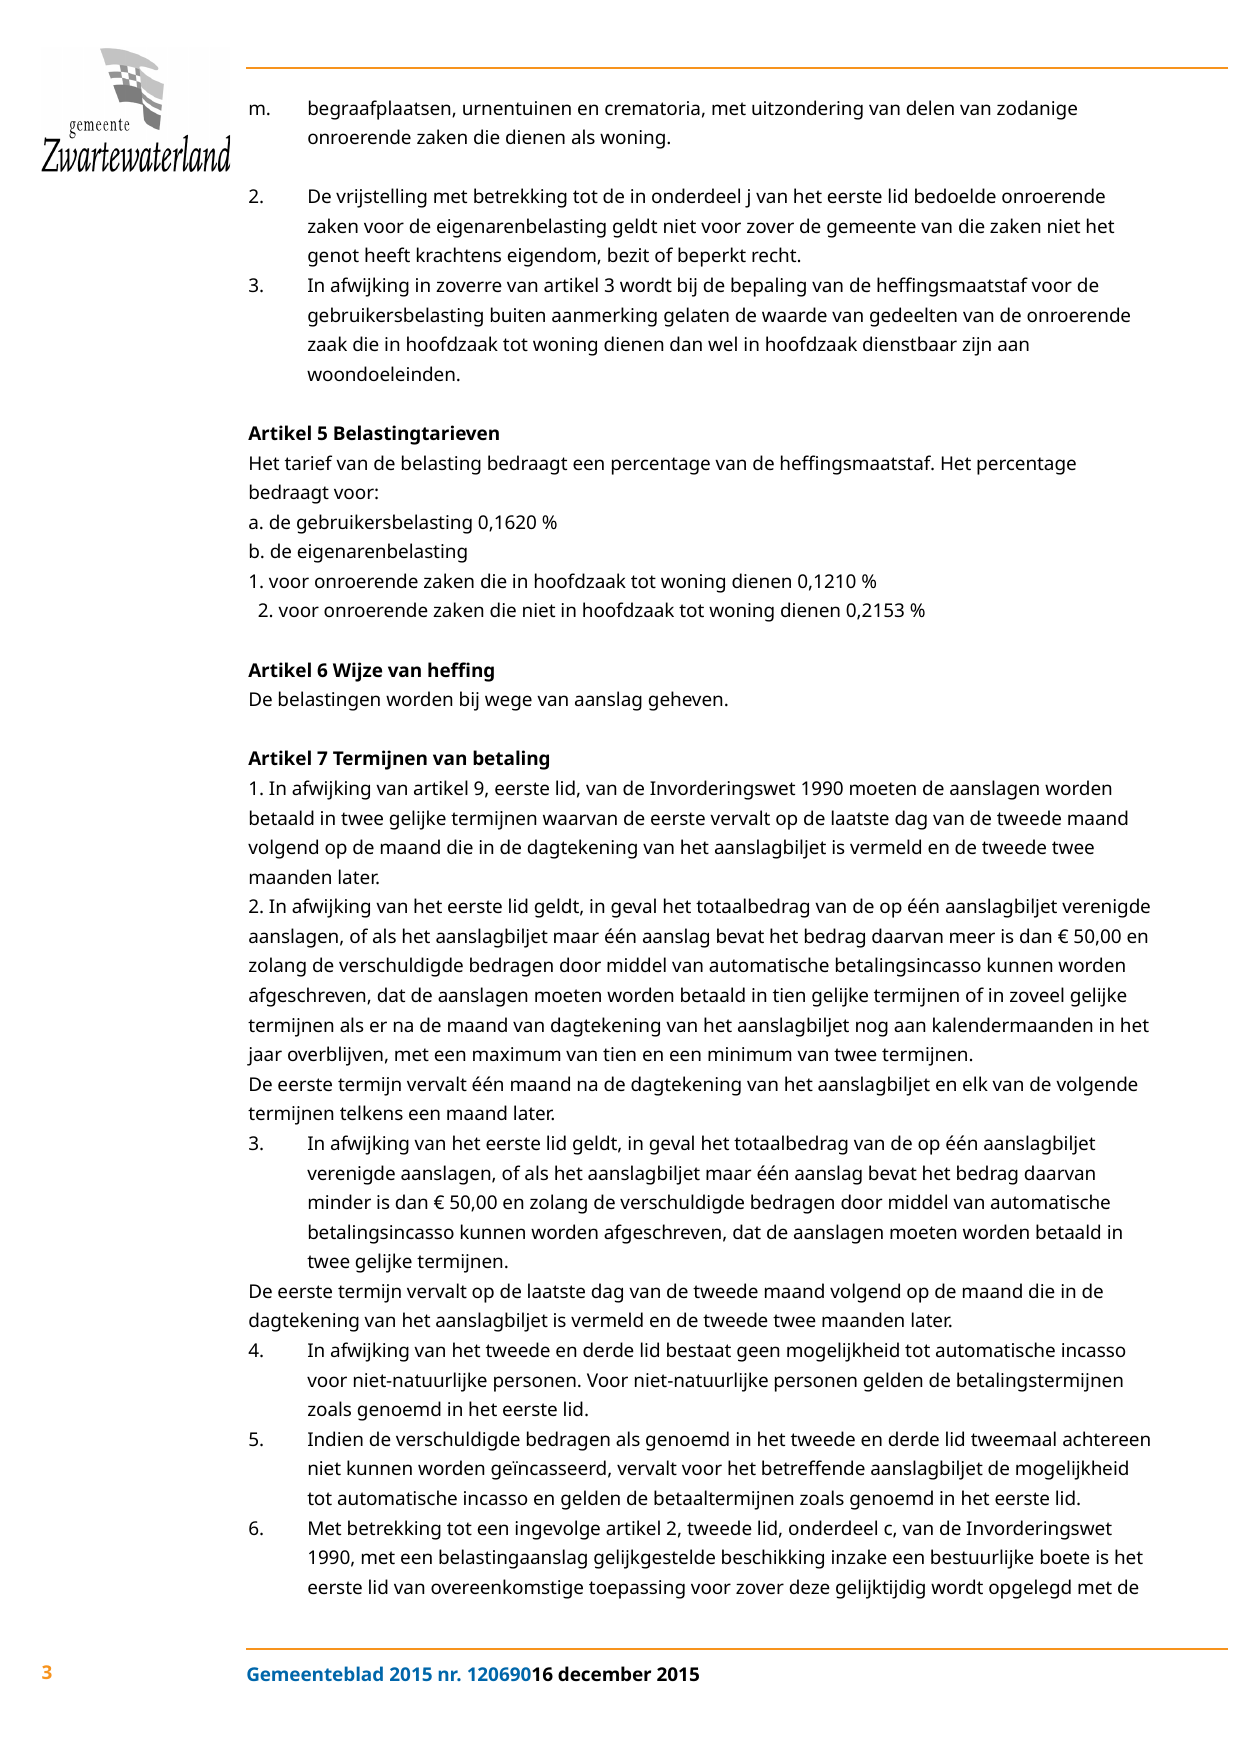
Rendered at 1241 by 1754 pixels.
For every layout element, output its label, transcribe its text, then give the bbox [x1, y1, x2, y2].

list Indien de verschuldigde bedragen als genoemd in het tweede en derde lid tweemaal achtereen niet kunnen worden geïncasseerd, vervalt voor het betreffende aanslagbiljet de mogelijkheid tot automatische incasso en gelden de betaaltermijnen zoals genoemd in het eerste lid. [248, 1426, 1152, 1511]
text De eerste termijn vervalt één maand na de dagtekening van het aanslagbiljet en elk van de volgende termijnen telkens een maand later. [248, 1071, 1152, 1126]
text 1. In afwijking van artikel 9, eerste lid, van de Invorderingswet 1990 moeten de aanslagen worden betaald in twee gelijke termijnen waarvan de eerste vervalt op de laatste dag van de tweede maand volgend op de maand die in de dagtekening van het aanslagbiljet is vermeld en de tweede twee maanden later. [248, 775, 1152, 890]
text 2. In afwijking van het eerste lid geldt, in geval het totaalbedrag van de op één aanslagbiljet verenigde aanslagen, of als het aanslagbiljet maar één aanslag bevat het bedrag daarvan meer is dan € 50,00 en zolang de verschuldigde bedragen door middel van automatische betalingsincasso kunnen worden afgeschreven, dat de aanslagen moeten worden betaald in tien gelijke termijnen of in zoveel gelijke termijnen als er na de maand van dagtekening van het aanslagbiljet nog aan kalendermaanden in het jaar overblijven, met een maximum van tien en een minimum van twee termijnen. [248, 893, 1152, 1067]
text Het tarief van de belasting bedraagt een percentage van de heffingsmaatstaf. Het percentage bedraagt voor: [248, 450, 1152, 505]
text Artikel 7 Termijnen van betaling [248, 746, 1152, 771]
text Artikel 6 Wijze van heffing [248, 657, 1152, 683]
text De eerste termijn vervalt op de laatste dag van de tweede maand volgend op de maand die in de dagtekening van het aanslagbiljet is vermeld en de tweede twee maanden later. [248, 1278, 1152, 1333]
text a. de gebruikersbelasting 0,1620 % [248, 509, 1152, 535]
text b. de eigenarenbelasting [248, 538, 1152, 564]
list In afwijking in zoverre van artikel 3 wordt bij de bepaling van de heffingsmaatstaf voor de gebruikersbelasting buiten aanmerking gelaten de waarde van gedeelten van de onroerende zaak die in hoofdzaak tot woning dienen dan wel in hoofdzaak dienstbaar zijn aan woondoeleinden. [248, 272, 1152, 387]
list In afwijking van het eerste lid geldt, in geval het totaalbedrag van de op één aanslagbiljet verenigde aanslagen, of als het aanslagbiljet maar één aanslag bevat het bedrag daarvan minder is dan € 50,00 en zolang de verschuldigde bedragen door middel van automatische betalingsincasso kunnen worden afgeschreven, dat de aanslagen moeten worden betaald in twee gelijke termijnen. [248, 1130, 1152, 1274]
text 1. voor onroerende zaken die in hoofdzaak tot woning dienen 0,1210 % [248, 568, 1152, 594]
list In afwijking van het tweede en derde lid bestaat geen mogelijkheid tot automatische incasso voor niet-natuurlijke personen. Voor niet-natuurlijke personen gelden de betalingstermijnen zoals genoemd in het eerste lid. [248, 1337, 1152, 1422]
list Met betrekking tot een ingevolge artikel 2, tweede lid, onderdeel c, van de Invorderingswet 1990, met een belastingaanslag gelijkgestelde beschikking inzake een bestuurlijke boete is het eerste lid van overeenkomstige toepassing voor zover deze gelijktijdig wordt opgelegd met de [248, 1515, 1152, 1600]
text 2. voor onroerende zaken die niet in hoofdzaak tot woning dienen 0,2153 % [248, 598, 1152, 623]
text De belastingen worden bij wege van aanslag geheven. [248, 686, 1152, 712]
list begraafplaatsen, urnentuinen en crematoria, met uitzondering van delen van zodanige onroerende zaken die dienen als woning. [248, 95, 1152, 150]
list De vrijstelling met betrekking tot de in onderdeel j van het eerste lid bedoelde onroerende zaken voor de eigenarenbelasting geldt niet voor zover de gemeente van die zaken niet het genot heeft krachtens eigendom, bezit of beperkt recht. [248, 183, 1152, 268]
text Artikel 5 Belastingtarieven [248, 420, 1152, 446]
picture [41, 47, 231, 172]
